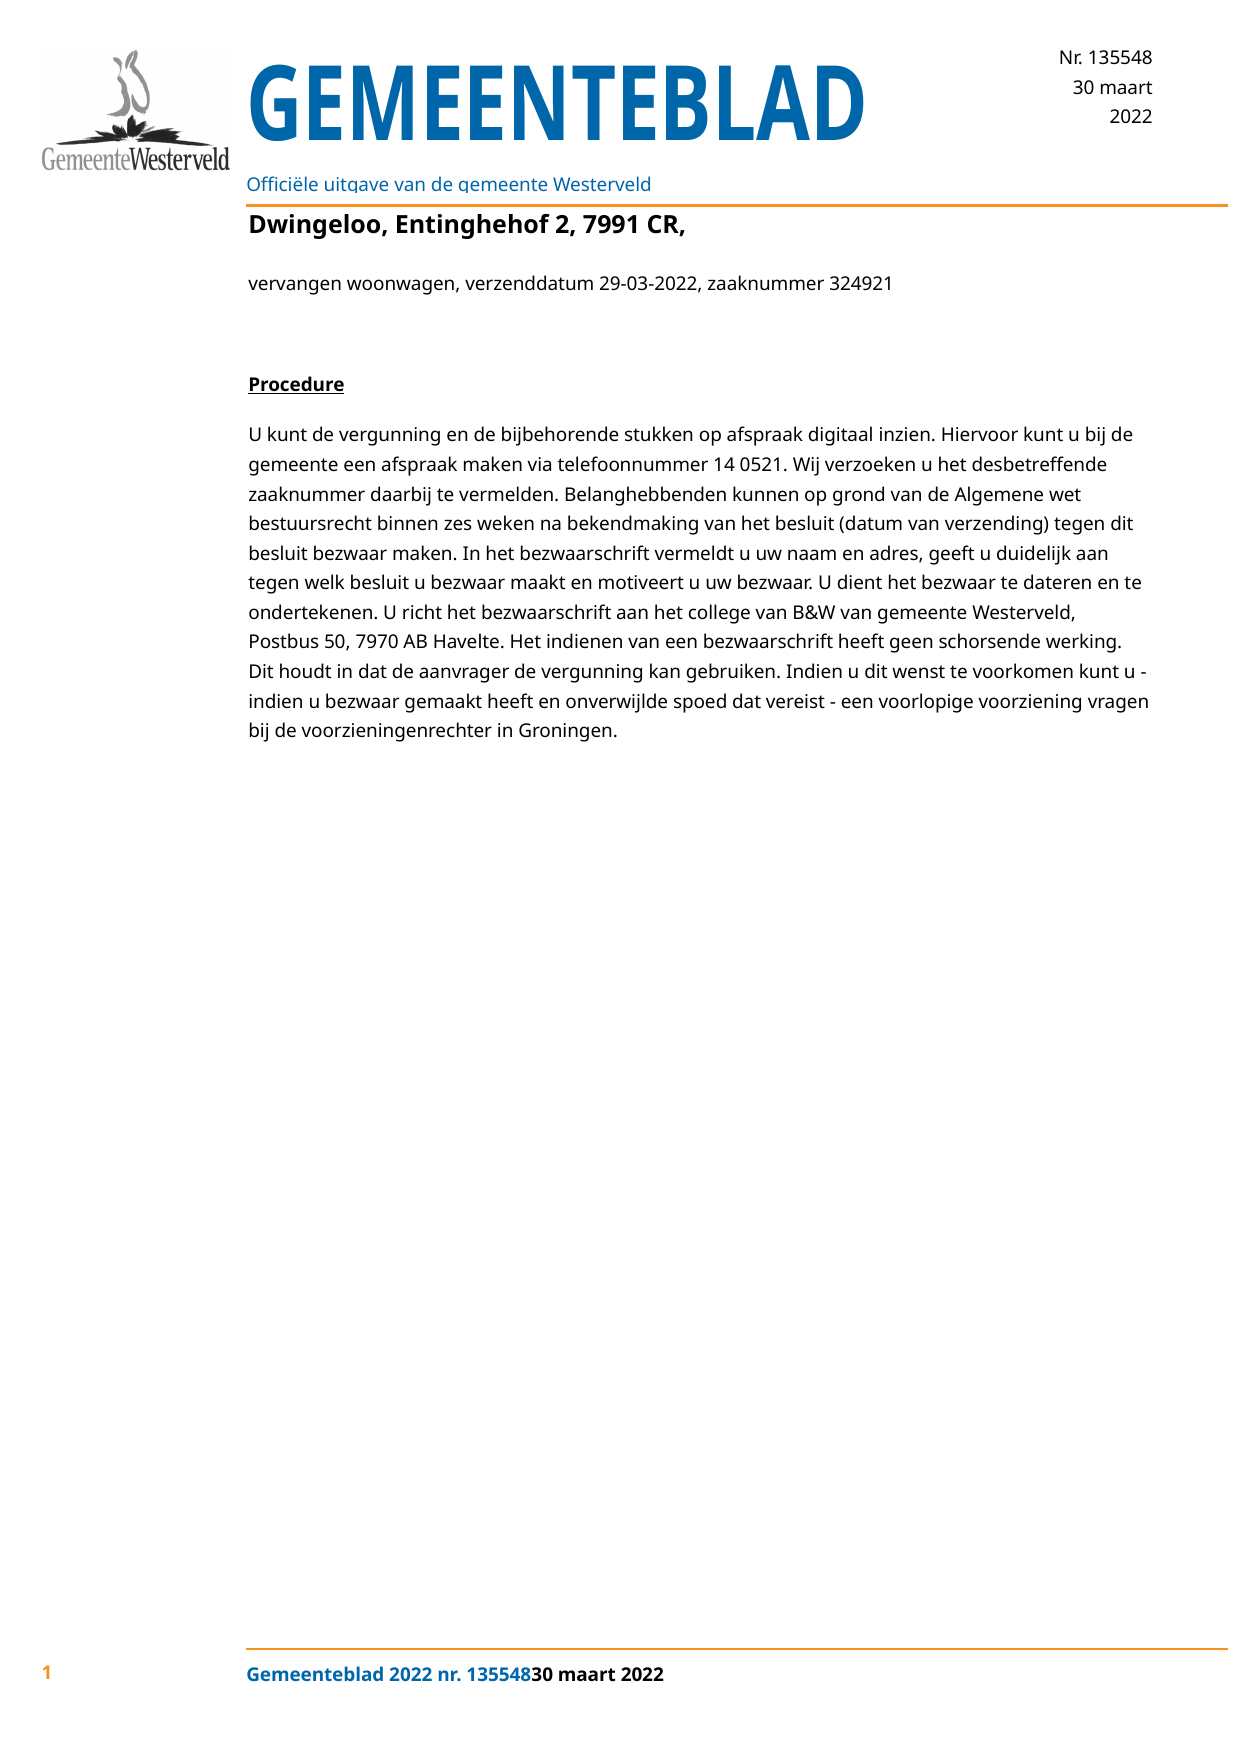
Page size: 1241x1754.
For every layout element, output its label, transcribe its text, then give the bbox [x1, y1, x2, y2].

text vervangen woonwagen, verzenddatum 29-03-2022, zaaknummer 324921 [248, 270, 1152, 296]
picture [41, 47, 231, 172]
text U kunt de vergunning en de bijbehorende stukken op afspraak digitaal inzien. Hiervoor kunt u bij de gemeente een afspraak maken via telefoonnummer 14 0521. Wij verzoeken u het desbetreffende zaaknummer daarbij te vermelden. Belanghebbenden kunnen op grond van de Algemene wet bestuursrecht binnen zes weken na bekendmaking van het besluit (datum van verzending) tegen dit besluit bezwaar maken. In het bezwaarschrift vermeldt u uw naam en adres, geeft u duidelijk aan tegen welk besluit u bezwaar maakt en motiveert u uw bezwaar. U dient het bezwaar te dateren en te ondertekenen. U richt het bezwaarschrift aan het college van B&W van gemeente Westerveld, Postbus 50, 7970 AB Havelte. Het indienen van een bezwaarschrift heeft geen schorsende werking. Dit houdt in dat de aanvrager de vergunning kan gebruiken. Indien u dit wenst te voorkomen kunt u - indien u bezwaar gemaakt heeft en onverwijlde spoed dat vereist - een voorlopige voorziening vragen bij de voorzieningenrechter in Groningen. [248, 422, 1152, 743]
text Dwingeloo, Entinghehof 2, 7991 CR, [248, 207, 1152, 241]
text Procedure [248, 371, 1152, 397]
